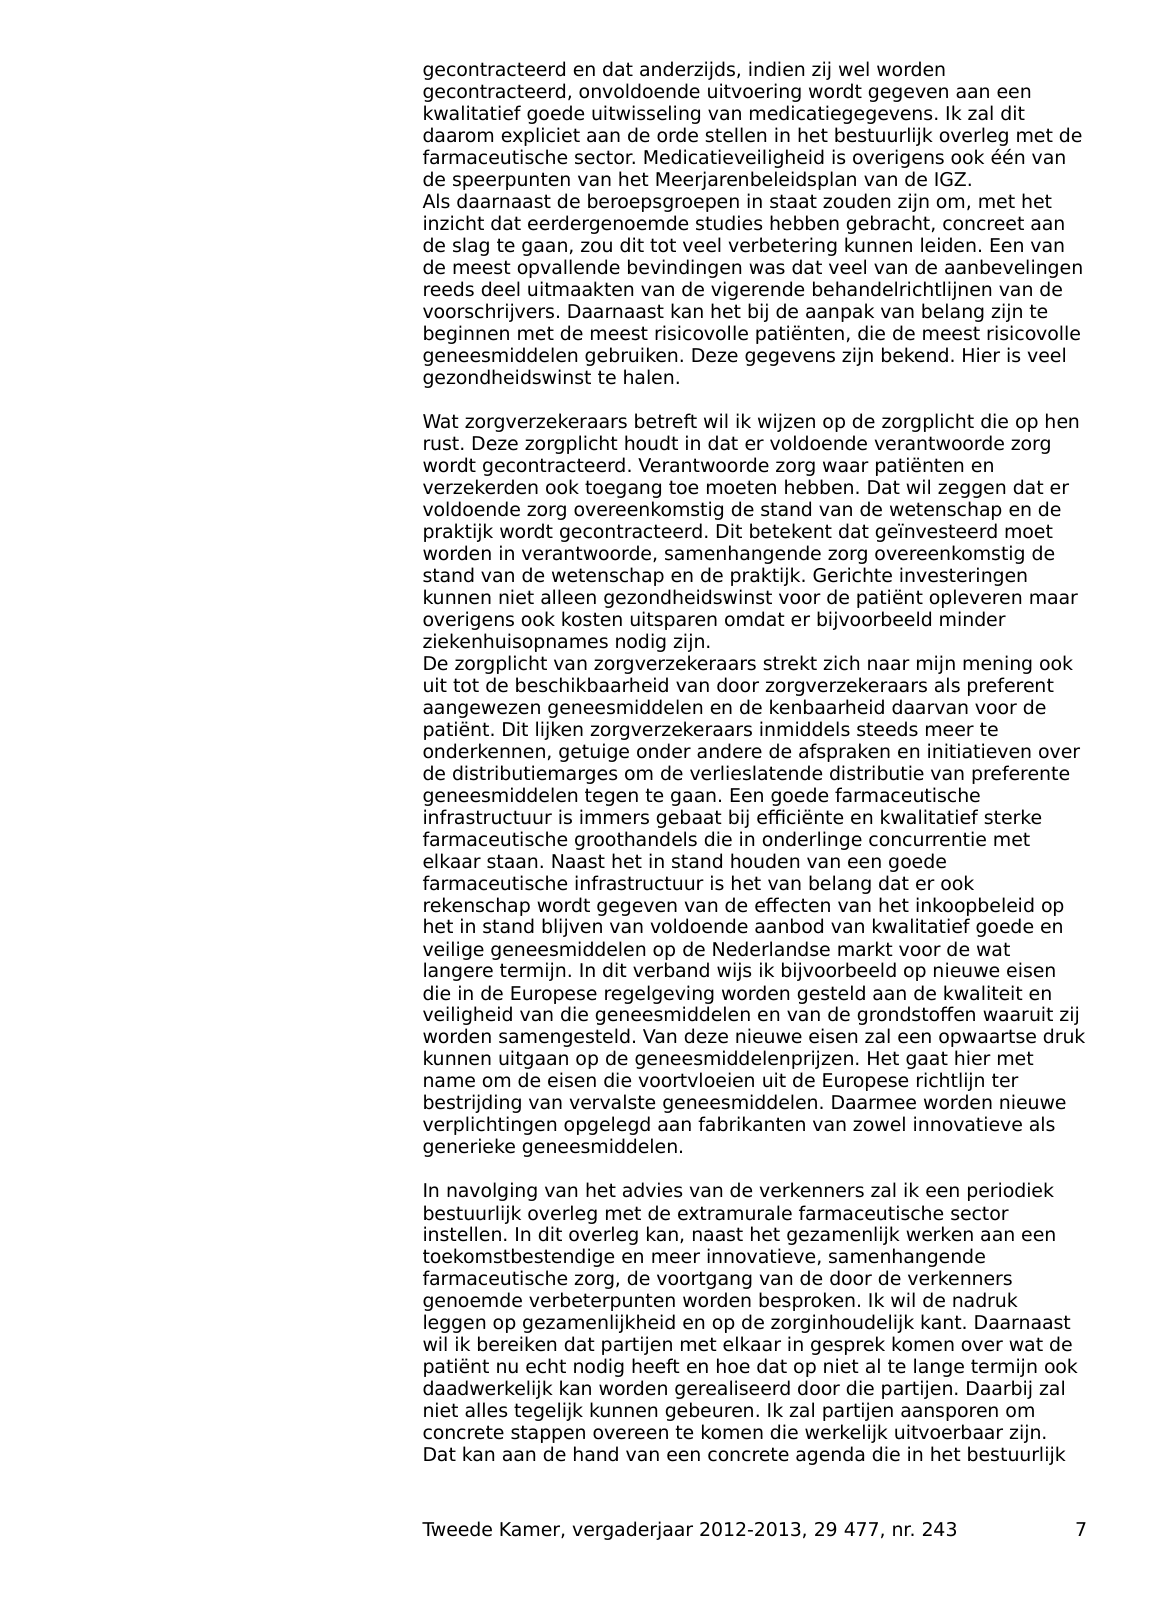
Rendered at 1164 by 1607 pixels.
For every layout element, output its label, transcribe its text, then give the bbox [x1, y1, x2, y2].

text Als daarnaast de beroepsgroepen in staat zouden zijn om, met het inzicht dat eerdergenoemde studies hebben gebracht, concreet aan de slag te gaan, zou dit tot veel verbetering kunnen leiden. Een van de meest opvallende bevindingen was dat veel van de aanbevelingen reeds deel uitmaakten van de vigerende behandelrichtlijnen van de voorschrijvers. Daarnaast kan het bij de aanpak van belang zijn te beginnen met de meest risicovolle patiënten, die de meest risicovolle geneesmiddelen gebruiken. Deze gegevens zijn bekend. Hier is veel gezondheidswinst te halen. [422, 191, 1087, 389]
text Wat zorgverzekeraars betreft wil ik wijzen op de zorgplicht die op hen rust. Deze zorgplicht houdt in dat er voldoende verantwoorde zorg wordt gecontracteerd. Verantwoorde zorg waar patiënten en verzekerden ook toegang toe moeten hebben. Dat wil zeggen dat er voldoende zorg overeenkomstig de stand van de wetenschap en de praktijk wordt gecontracteerd. Dit betekent dat geïnvesteerd moet worden in verantwoorde, samenhangende zorg overeenkomstig de stand van de wetenschap en de praktijk. Gerichte investeringen kunnen niet alleen gezondheidswinst voor de patiënt opleveren maar overigens ook kosten uitsparen omdat er bijvoorbeeld minder ziekenhuisopnames nodig zijn. [422, 411, 1087, 653]
text gecontracteerd en dat anderzijds, indien zij wel worden gecontracteerd, onvoldoende uitvoering wordt gegeven aan een kwalitatief goede uitwisseling van medicatiegegevens. Ik zal dit daarom expliciet aan de orde stellen in het bestuurlijk overleg met de farmaceutische sector. Medicatieveiligheid is overigens ook één van de speerpunten van het Meerjarenbeleidsplan van de IGZ. [422, 59, 1087, 191]
text De zorgplicht van zorgverzekeraars strekt zich naar mijn mening ook uit tot de beschikbaarheid van door zorgverzekeraars als preferent aangewezen geneesmiddelen en de kenbaarheid daarvan voor de patiënt. Dit lijken zorgverzekeraars inmiddels steeds meer te onderkennen, getuige onder andere de afspraken en initiatieven over de distributiemarges om de verlieslatende distributie van preferente geneesmiddelen tegen te gaan. Een goede farmaceutische infrastructuur is immers gebaat bij efficiënte en kwalitatief sterke farmaceutische groothandels die in onderlinge concurrentie met elkaar staan. Naast het in stand houden van een goede farmaceutische infrastructuur is het van belang dat er ook rekenschap wordt gegeven van de effecten van het inkoopbeleid op het in stand blijven van voldoende aanbod van kwalitatief goede en veilige geneesmiddelen op de Nederlandse markt voor de wat langere termijn. In dit verband wijs ik bijvoorbeeld op nieuwe eisen die in de Europese regelgeving worden gesteld aan de kwaliteit en veiligheid van die geneesmiddelen en van de grondstoffen waaruit zij worden samengesteld. Van deze nieuwe eisen zal een opwaartse druk kunnen uitgaan op de geneesmiddelenprijzen. Het gaat hier met name om de eisen die voortvloeien uit de Europese richtlijn ter bestrijding van vervalste geneesmiddelen. Daarmee worden nieuwe verplichtingen opgelegd aan fabrikanten van zowel innovatieve als generieke geneesmiddelen. [422, 653, 1087, 1158]
text In navolging van het advies van de verkenners zal ik een periodiek bestuurlijk overleg met de extramurale farmaceutische sector instellen. In dit overleg kan, naast het gezamenlijk werken aan een toekomstbestendige en meer innovatieve, samenhangende farmaceutische zorg, de voortgang van de door de verkenners genoemde verbeterpunten worden besproken. Ik wil de nadruk leggen op gezamenlijkheid en op de zorginhoudelijk kant. Daarnaast wil ik bereiken dat partijen met elkaar in gesprek komen over wat de patiënt nu echt nodig heeft en hoe dat op niet al te lange termijn ook daadwerkelijk kan worden gerealiseerd door die partijen. Daarbij zal niet alles tegelijk kunnen gebeuren. Ik zal partijen aansporen om concrete stappen overeen te komen die werkelijk uitvoerbaar zijn. Dat kan aan de hand van een concrete agenda die in het bestuurlijk [422, 1180, 1087, 1466]
